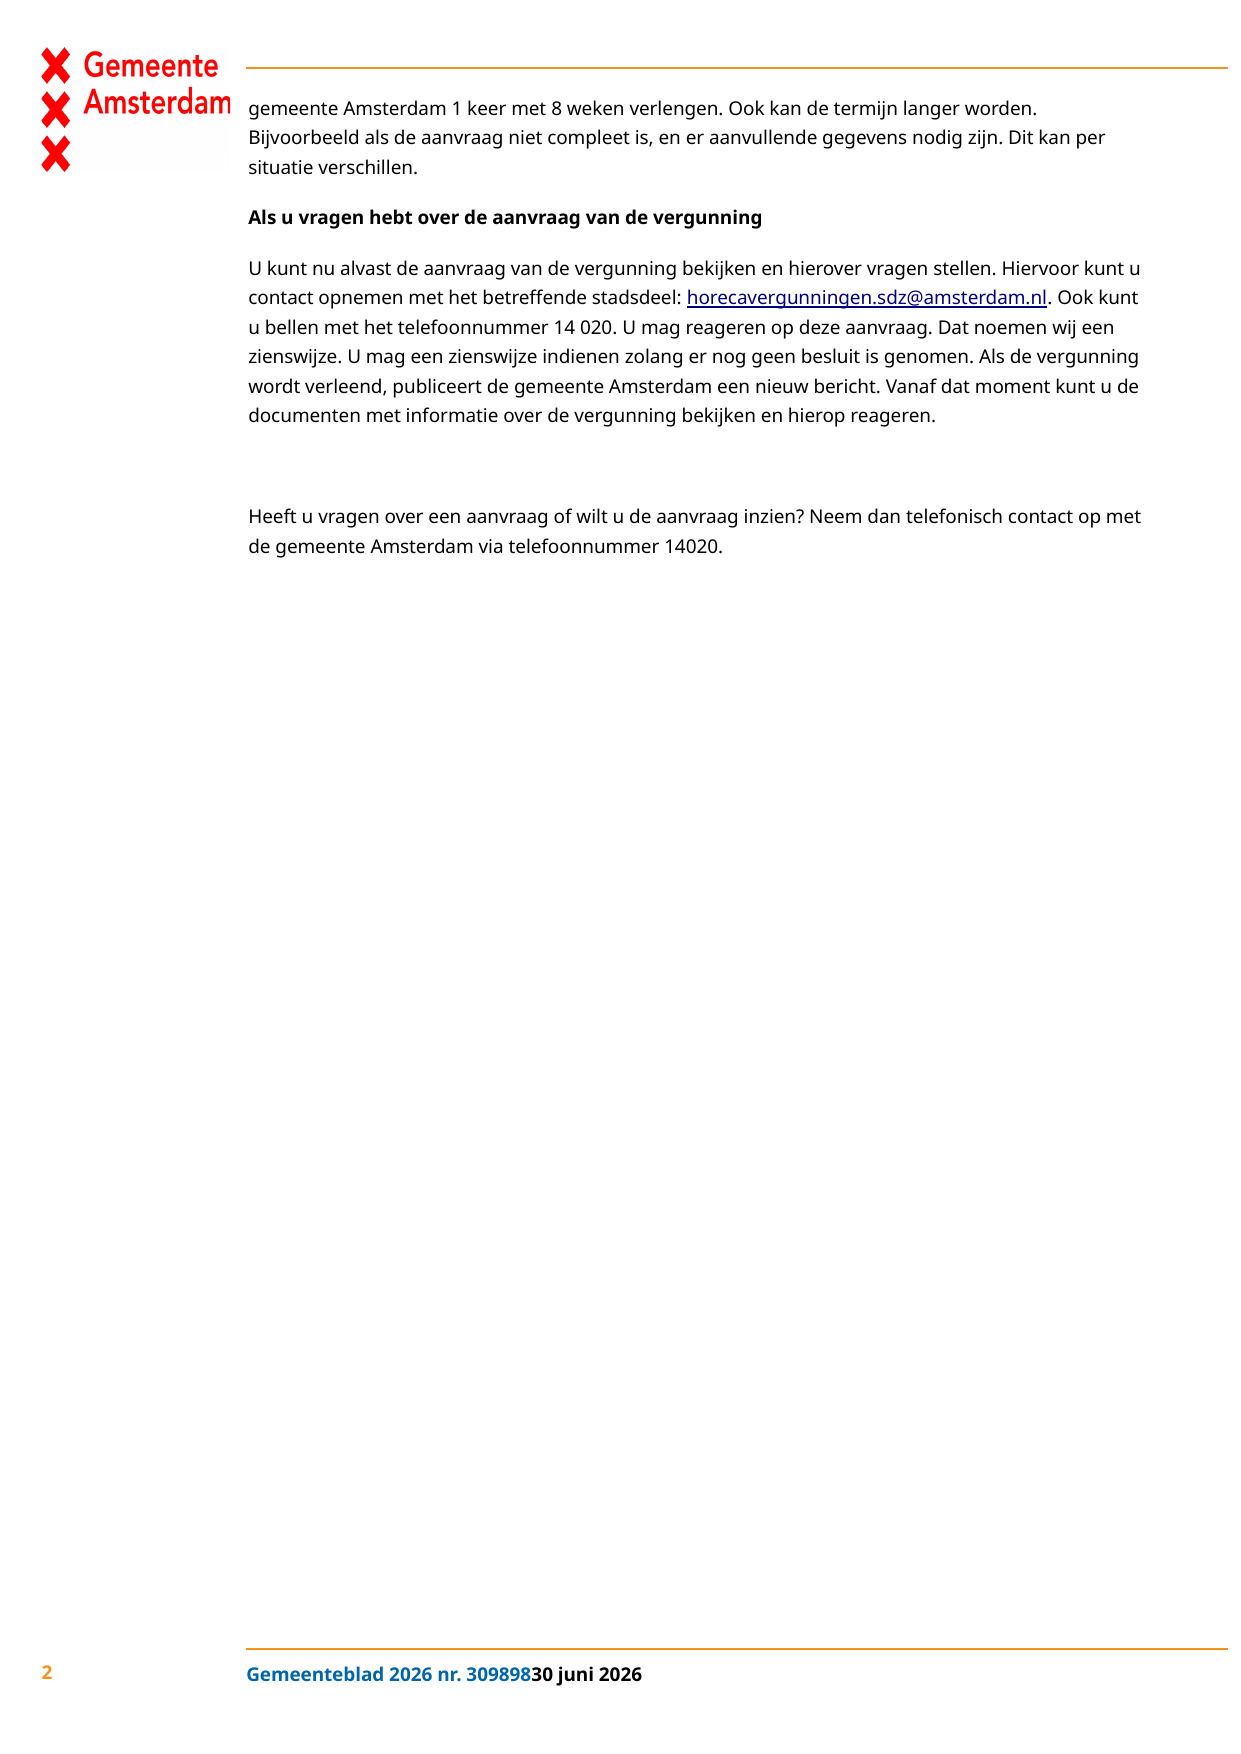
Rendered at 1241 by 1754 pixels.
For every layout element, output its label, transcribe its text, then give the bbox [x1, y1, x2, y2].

picture [41, 47, 231, 172]
text U kunt nu alvast de aanvraag van de vergunning bekijken en hierover vragen stellen. Hiervoor kunt u contact opnemen met het betreffende stadsdeel: horecavergunningen.sdz@amsterdam.nl. Ook kunt u bellen met het telefoonnummer 14 020. U mag reageren op deze aanvraag. Dat noemen wij een zienswijze. U mag een zienswijze indienen zolang er nog geen besluit is genomen. Als de vergunning wordt verleend, publiceert de gemeente Amsterdam een nieuw bericht. Vanaf dat moment kunt u de documenten met informatie over de vergunning bekijken en hierop reageren. [248, 255, 1152, 428]
text gemeente Amsterdam 1 keer met 8 weken verlengen. Ook kan de termijn langer worden. Bijvoorbeeld als de aanvraag niet compleet is, en er aanvullende gegevens nodig zijn. Dit kan per situatie verschillen. [248, 95, 1152, 180]
text Als u vragen hebt over de aanvraag van de vergunning [248, 204, 1152, 230]
text Heeft u vragen over een aanvraag of wilt u de aanvraag inzien? Neem dan telefonisch contact op met de gemeente Amsterdam via telefoonnummer 14020. [248, 503, 1152, 559]
